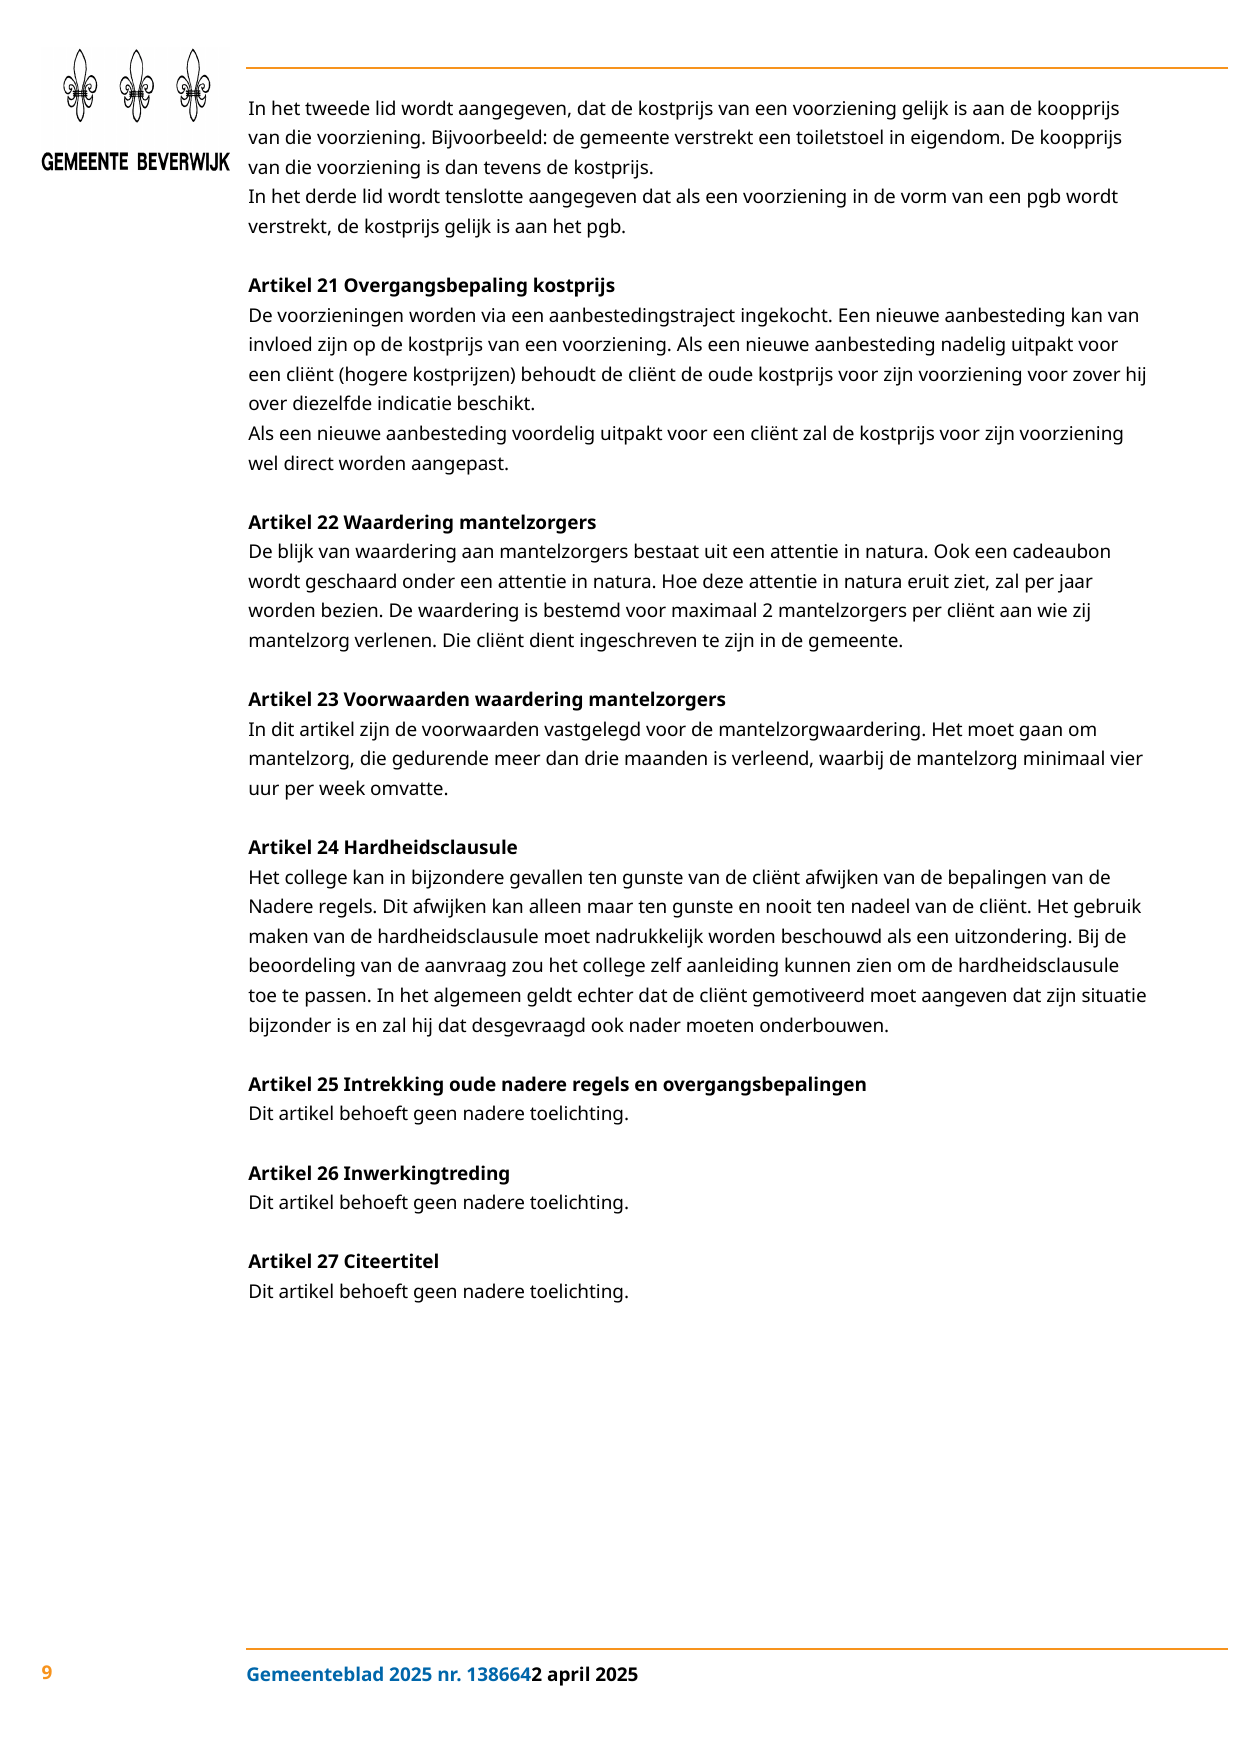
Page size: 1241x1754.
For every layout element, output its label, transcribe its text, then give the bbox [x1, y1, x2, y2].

text Artikel 25 Intrekking oude nadere regels en overgangsbepalingen [248, 1071, 1152, 1097]
text Dit artikel behoeft geen nadere toelichting. [248, 1189, 1152, 1215]
text Artikel 24 Hardheidsclausule [248, 834, 1152, 860]
text Als een nieuwe aanbesteding voordelig uitpakt voor een cliënt zal de kostprijs voor zijn voorziening wel direct worden aangepast. [248, 420, 1152, 476]
text De blijk van waardering aan mantelzorgers bestaat uit een attentie in natura. Ook een cadeaubon wordt geschaard onder een attentie in natura. Hoe deze attentie in natura eruit ziet, zal per jaar worden bezien. De waardering is bestemd voor maximaal 2 mantelzorgers per cliënt aan wie zij mantelzorg verlenen. Die cliënt dient ingeschreven te zijn in de gemeente. [248, 538, 1152, 653]
text In dit artikel zijn de voorwaarden vastgelegd voor de mantelzorgwaardering. Het moet gaan om mantelzorg, die gedurende meer dan drie maanden is verleend, waarbij de mantelzorg minimaal vier uur per week omvatte. [248, 716, 1152, 801]
text Dit artikel behoeft geen nadere toelichting. [248, 1278, 1152, 1304]
text In het tweede lid wordt aangegeven, dat de kostprijs van een voorziening gelijk is aan de koopprijs van die voorziening. Bijvoorbeeld: de gemeente verstrekt een toiletstoel in eigendom. De koopprijs van die voorziening is dan tevens de kostprijs. [248, 95, 1152, 180]
picture [41, 47, 231, 172]
text Het college kan in bijzondere gevallen ten gunste van de cliënt afwijken van de bepalingen van de Nadere regels. Dit afwijken kan alleen maar ten gunste en nooit ten nadeel van de cliënt. Het gebruik maken van de hardheidsclausule moet nadrukkelijk worden beschouwd als een uitzondering. Bij de beoordeling van de aanvraag zou het college zelf aanleiding kunnen zien om de hardheidsclausule toe te passen. In het algemeen geldt echter dat de cliënt gemotiveerd moet aangeven dat zijn situatie bijzonder is en zal hij dat desgevraagd ook nader moeten onderbouwen. [248, 864, 1152, 1038]
text Artikel 26 Inwerkingtreding [248, 1160, 1152, 1186]
text Artikel 22 Waardering mantelzorgers [248, 509, 1152, 535]
text In het derde lid wordt tenslotte aangegeven dat als een voorziening in de vorm van een pgb wordt verstrekt, de kostprijs gelijk is aan het pgb. [248, 183, 1152, 239]
text Dit artikel behoeft geen nadere toelichting. [248, 1101, 1152, 1126]
text Artikel 27 Citeertitel [248, 1248, 1152, 1274]
text De voorzieningen worden via een aanbestedingstraject ingekocht. Een nieuwe aanbesteding kan van invloed zijn op de kostprijs van een voorziening. Als een nieuwe aanbesteding nadelig uitpakt voor een cliënt (hogere kostprijzen) behoudt de cliënt de oude kostprijs voor zijn voorziening voor zover hij over diezelfde indicatie beschikt. [248, 302, 1152, 416]
text Artikel 21 Overgangsbepaling kostprijs [248, 272, 1152, 298]
text Artikel 23 Voorwaarden waardering mantelzorgers [248, 686, 1152, 712]
